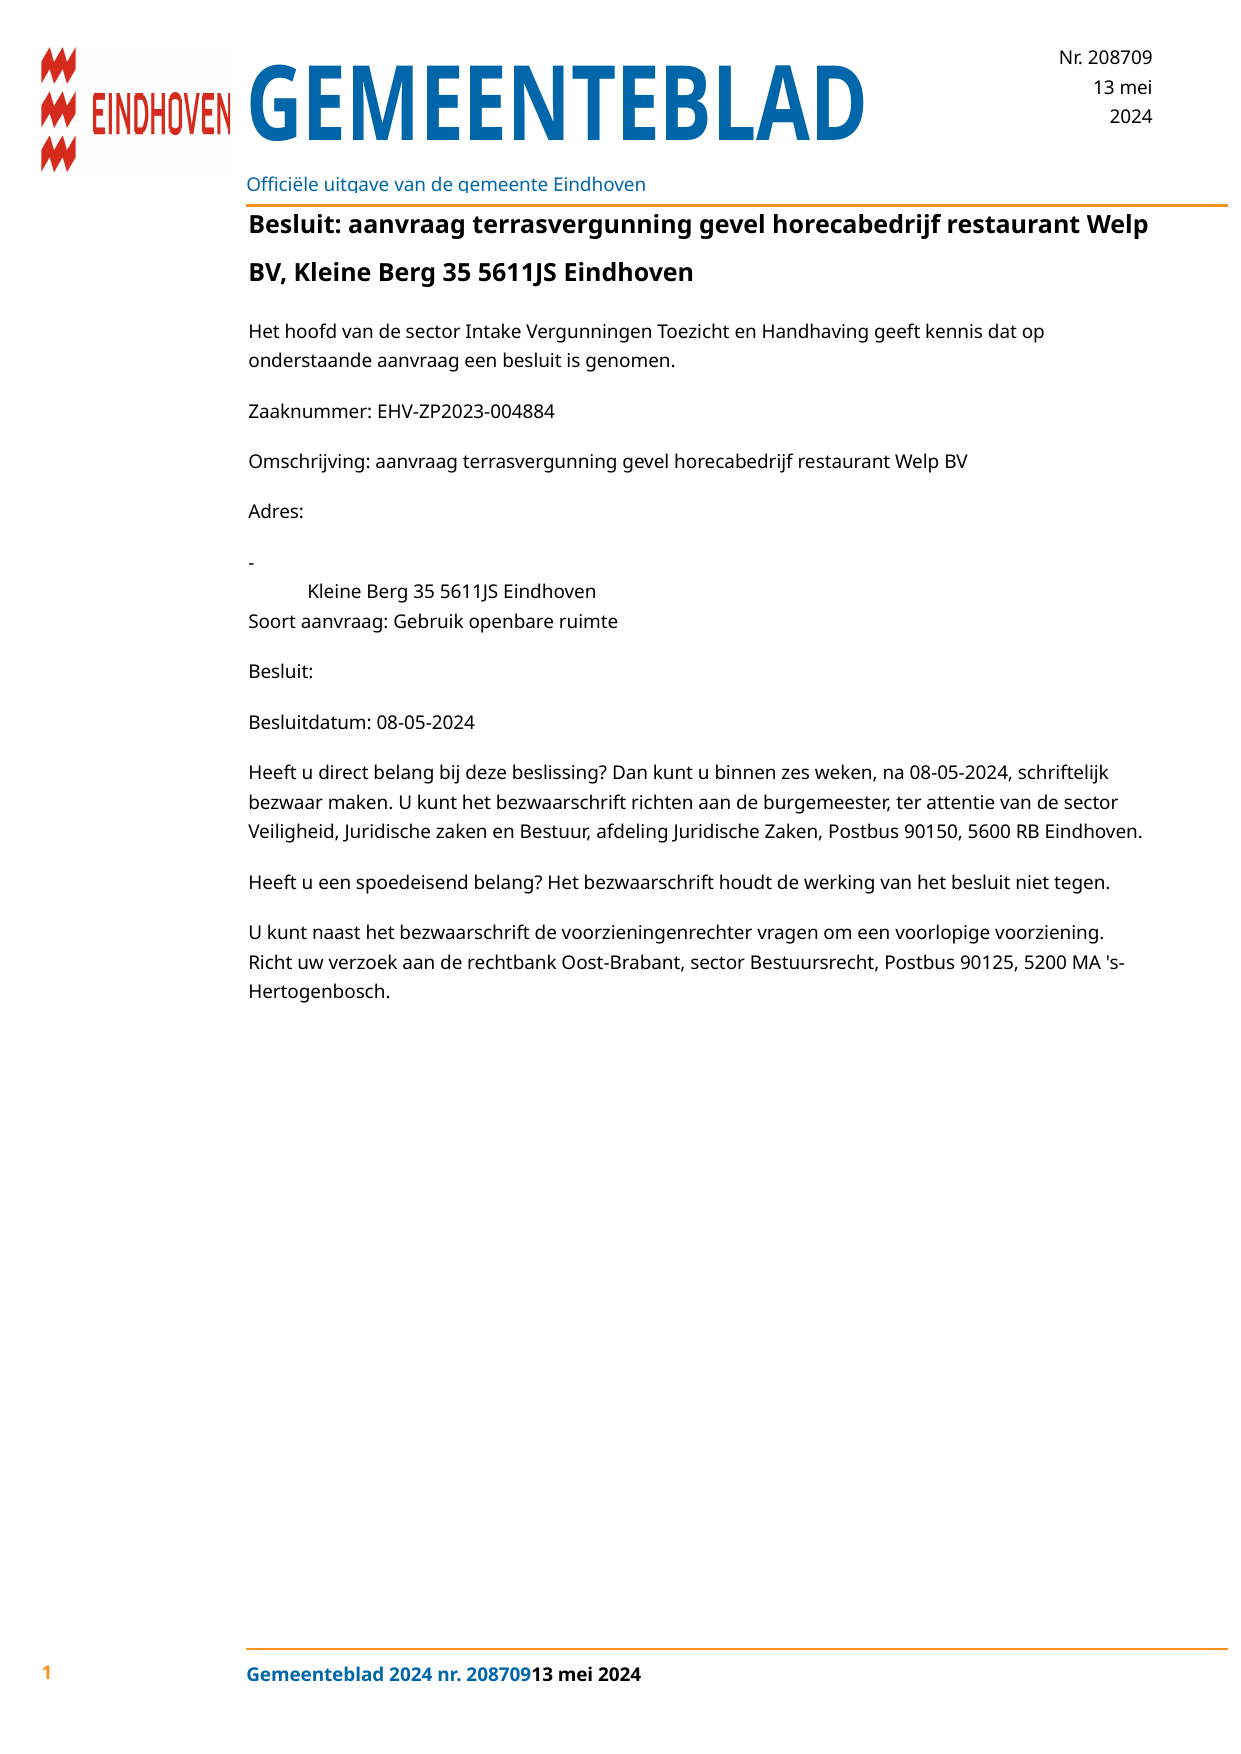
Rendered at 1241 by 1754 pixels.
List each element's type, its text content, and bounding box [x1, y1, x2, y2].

text U kunt naast het bezwaarschrift de voorzieningenrechter vragen om een voorlopige voorziening. Richt uw verzoek aan de rechtbank Oost-Brabant, sector Bestuursrecht, Postbus 90125, 5200 MA 's-Hertogenbosch. [248, 919, 1152, 1004]
text Heeft u een spoedeisend belang? Het bezwaarschrift houdt de werking van het besluit niet tegen. [248, 869, 1152, 895]
text Besluit: [248, 659, 1152, 684]
picture [41, 47, 231, 172]
text Zaaknummer: EHV-ZP2023-004884 [248, 398, 1152, 424]
text Adres: [248, 499, 1152, 524]
text Besluitdatum: 08-05-2024 [248, 709, 1152, 735]
text Omschrijving: aanvraag terrasvergunning gevel horecabedrijf restaurant Welp BV [248, 448, 1152, 474]
text Besluit: aanvraag terrasvergunning gevel horecabedrijf restaurant Welp BV, Kleine Berg 35 5611JS Eindhoven [248, 207, 1152, 288]
text Heeft u direct belang bij deze beslissing? Dan kunt u binnen zes weken, na 08-05-2024, schriftelijk bezwaar maken. U kunt het bezwaarschrift richten aan de burgemeester, ter attentie van de sector Veiligheid, Juridische zaken en Bestuur, afdeling Juridische Zaken, Postbus 90150, 5600 RB Eindhoven. [248, 759, 1152, 844]
text Soort aanvraag: Gebruik openbare ruimte [248, 608, 1152, 634]
list Kleine Berg 35 5611JS Eindhoven [248, 579, 1152, 604]
text Het hoofd van de sector Intake Vergunningen Toezicht en Handhaving geeft kennis dat op onderstaande aanvraag een besluit is genomen. [248, 318, 1152, 373]
